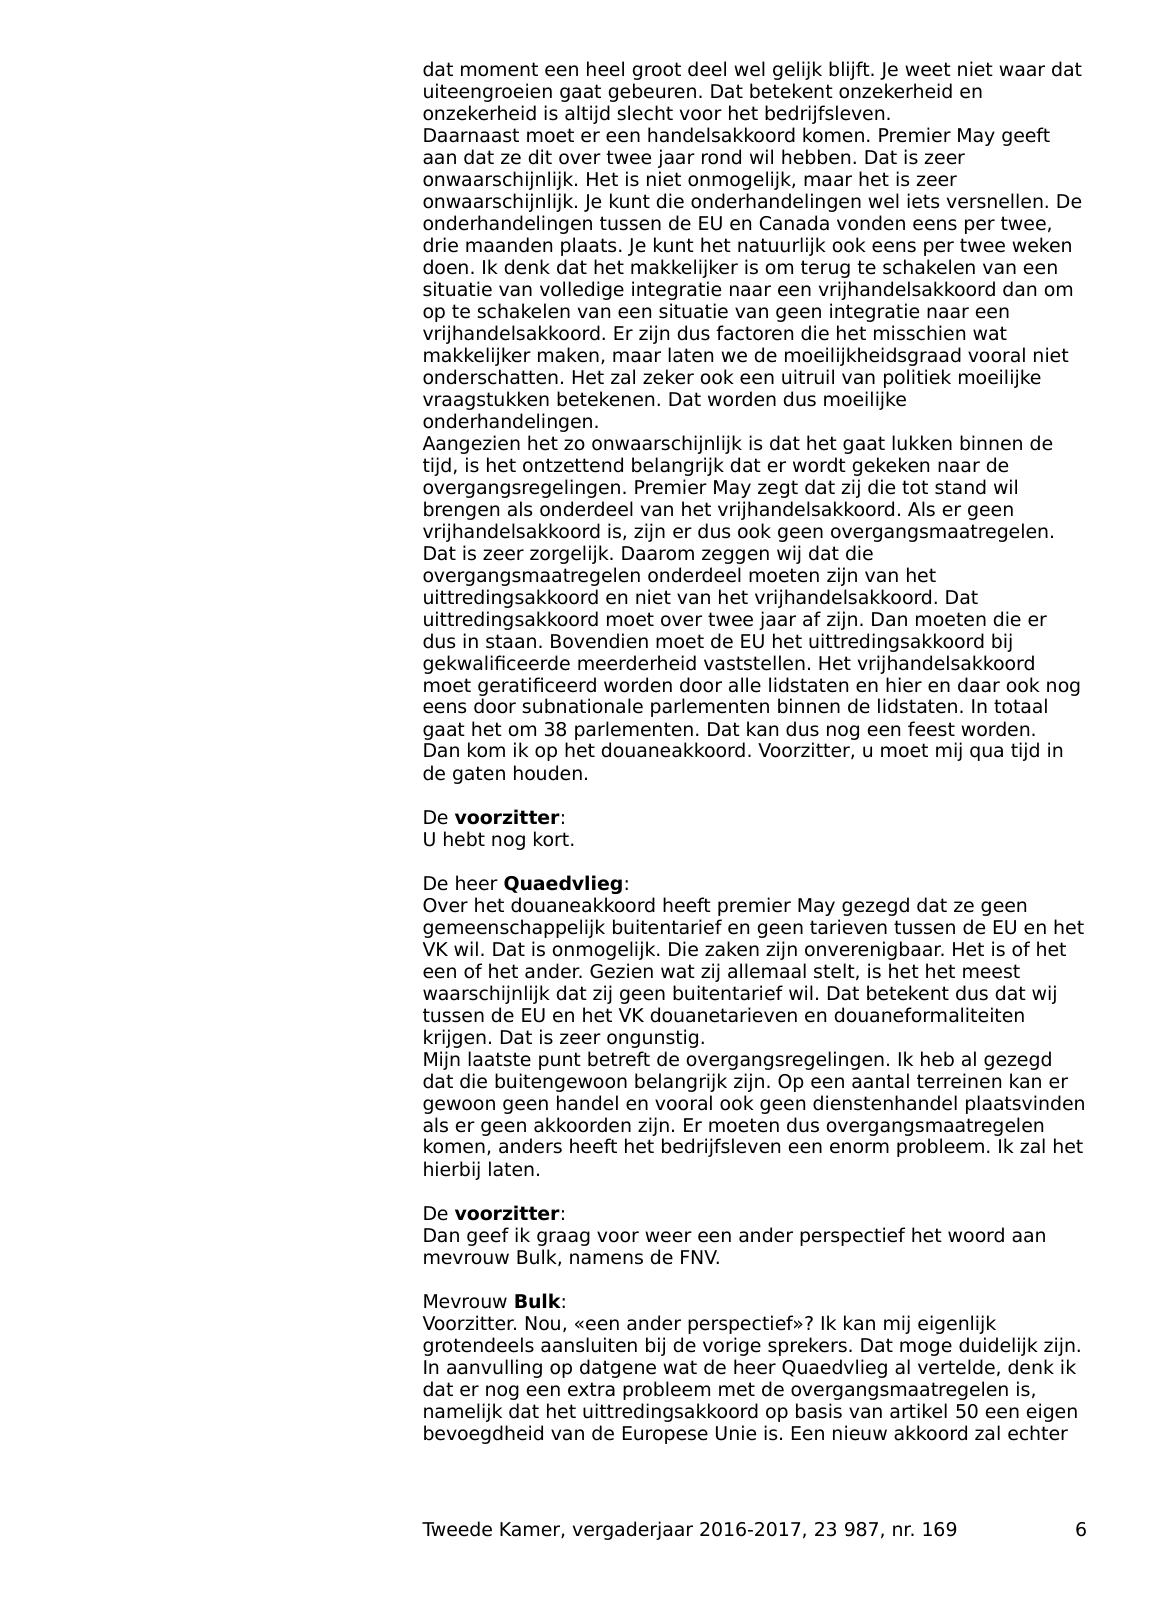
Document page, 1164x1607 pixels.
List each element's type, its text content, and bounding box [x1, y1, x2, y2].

text dat moment een heel groot deel wel gelijk blijft. Je weet niet waar dat uiteengroeien gaat gebeuren. Dat betekent onzekerheid en onzekerheid is altijd slecht voor het bedrijfsleven. [422, 59, 1087, 125]
text De heer Quaedvlieg: [422, 873, 1087, 895]
text U hebt nog kort. [422, 828, 1087, 851]
text Over het douaneakkoord heeft premier May gezegd dat ze geen gemeenschappelijk buitentarief en geen tarieven tussen de EU en het VK wil. Dat is onmogelijk. Die zaken zijn onverenigbaar. Het is of het een of het ander. Gezien wat zij allemaal stelt, is het het meest waarschijnlijk dat zij geen buitentarief wil. Dat betekent dus dat wij tussen de EU en het VK douanetarieven en douaneformaliteiten krijgen. Dat is zeer ongunstig. [422, 895, 1087, 1048]
text Dan kom ik op het douaneakkoord. Voorzitter, u moet mij qua tijd in de gaten houden. [422, 740, 1087, 784]
text Mijn laatste punt betreft de overgangsregelingen. Ik heb al gezegd dat die buitengewoon belangrijk zijn. Op een aantal terreinen kan er gewoon geen handel en vooral ook geen dienstenhandel plaatsvinden als er geen akkoorden zijn. Er moeten dus overgangsmaatregelen komen, anders heeft het bedrijfsleven een enorm probleem. Ik zal het hierbij laten. [422, 1048, 1087, 1180]
text Daarnaast moet er een handelsakkoord komen. Premier May geeft aan dat ze dit over twee jaar rond wil hebben. Dat is zeer onwaarschijnlijk. Het is niet onmogelijk, maar het is zeer onwaarschijnlijk. Je kunt die onderhandelingen wel iets versnellen. De onderhandelingen tussen de EU en Canada vonden eens per twee, drie maanden plaats. Je kunt het natuurlijk ook eens per twee weken doen. Ik denk dat het makkelijker is om terug te schakelen van een situatie van volledige integratie naar een vrijhandelsakkoord dan om op te schakelen van een situatie van geen integratie naar een vrijhandelsakkoord. Er zijn dus factoren die het misschien wat makkelijker maken, maar laten we de moeilijkheidsgraad vooral niet onderschatten. Het zal zeker ook een uitruil van politiek moeilijke vraagstukken betekenen. Dat worden dus moeilijke onderhandelingen. [422, 125, 1087, 433]
text Voorzitter. Nou, «een ander perspectief»? Ik kan mij eigenlijk grotendeels aansluiten bij de vorige sprekers. Dat moge duidelijk zijn. In aanvulling op datgene wat de heer Quaedvlieg al vertelde, denk ik dat er nog een extra probleem met de overgangsmaatregelen is, namelijk dat het uittredingsakkoord op basis van artikel 50 een eigen bevoegdheid van de Europese Unie is. Een nieuw akkoord zal echter [422, 1313, 1087, 1444]
text Dan geef ik graag voor weer een ander perspectief het woord aan mevrouw Bulk, namens de FNV. [422, 1224, 1087, 1268]
text De voorzitter: [422, 807, 1087, 828]
text Aangezien het zo onwaarschijnlijk is dat het gaat lukken binnen de tijd, is het ontzettend belangrijk dat er wordt gekeken naar de overgangsregelingen. Premier May zegt dat zij die tot stand wil brengen als onderdeel van het vrijhandelsakkoord. Als er geen vrijhandelsakkoord is, zijn er dus ook geen overgangsmaatregelen. Dat is zeer zorgelijk. Daarom zeggen wij dat die overgangsmaatregelen onderdeel moeten zijn van het uittredingsakkoord en niet van het vrijhandelsakkoord. Dat uittredingsakkoord moet over twee jaar af zijn. Dan moeten die er dus in staan. Bovendien moet de EU het uittredingsakkoord bij gekwalificeerde meerderheid vaststellen. Het vrijhandelsakkoord moet geratificeerd worden door alle lidstaten en hier en daar ook nog eens door subnationale parlementen binnen de lidstaten. In totaal gaat het om 38 parlementen. Dat kan dus nog een feest worden. [422, 433, 1087, 740]
text Mevrouw Bulk: [422, 1291, 1087, 1313]
text De voorzitter: [422, 1203, 1087, 1224]
